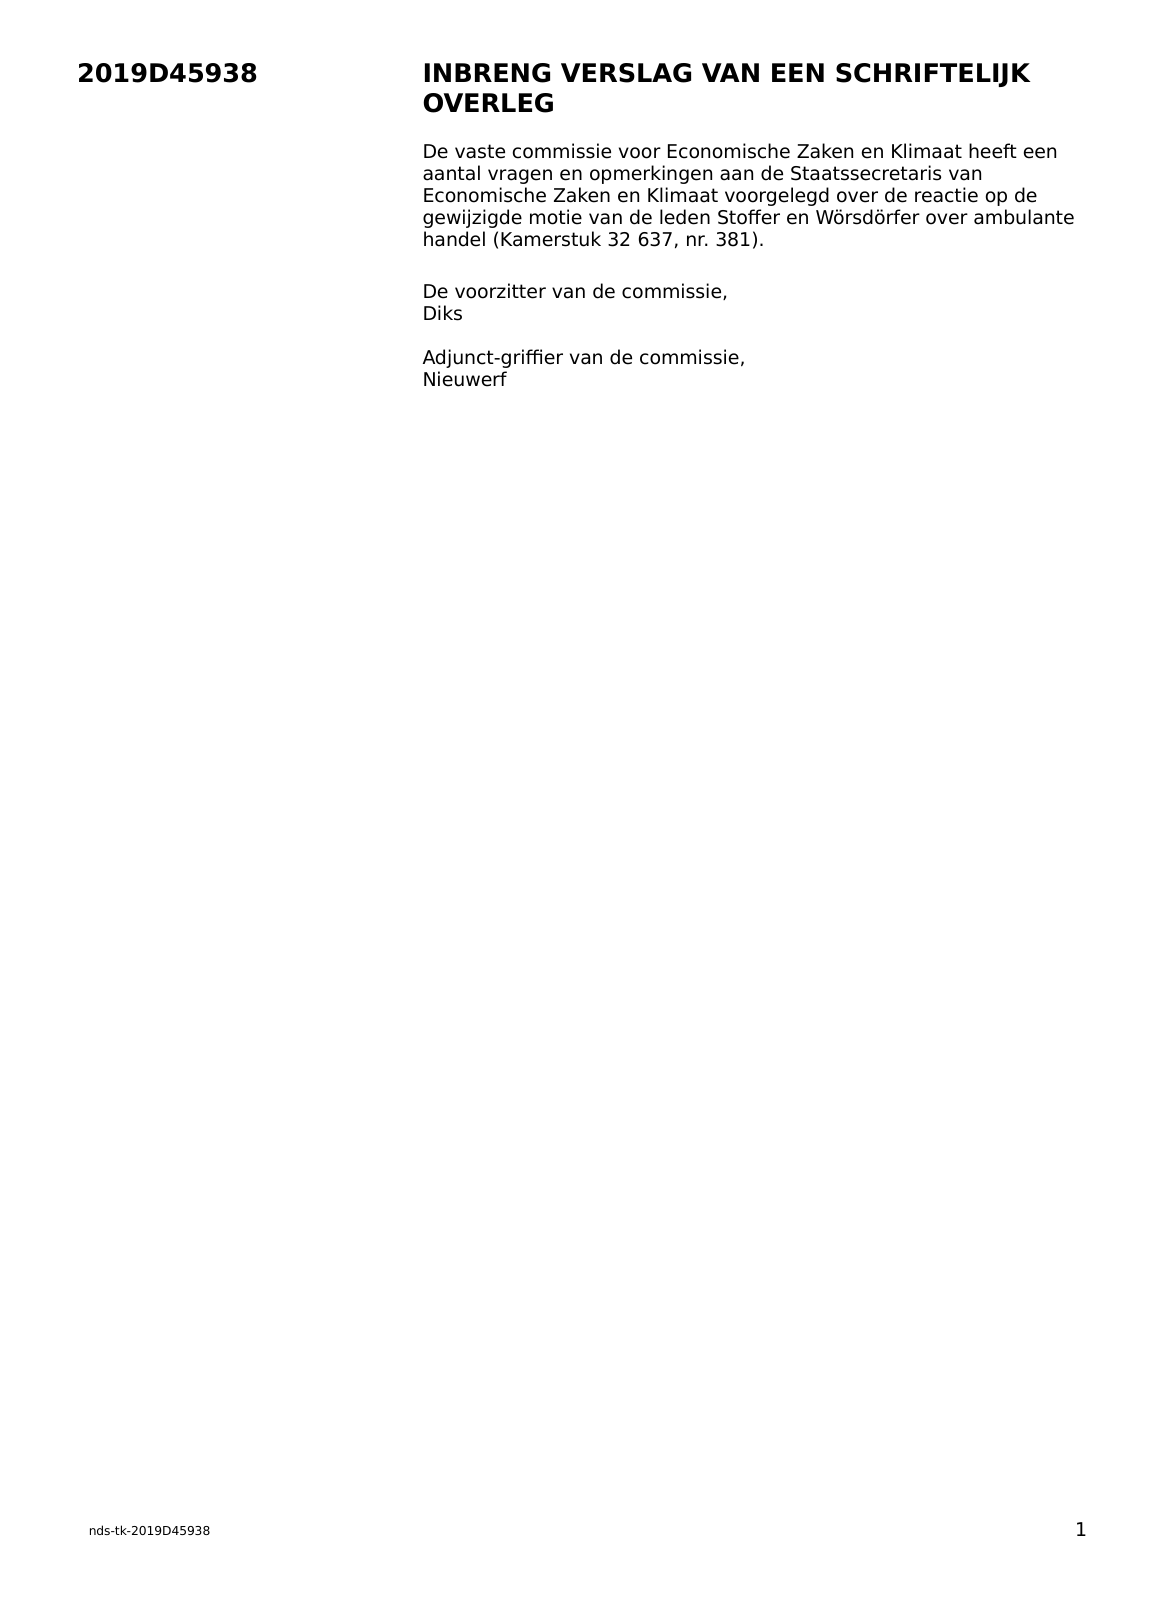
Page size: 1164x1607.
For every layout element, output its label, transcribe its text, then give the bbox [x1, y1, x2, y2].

text De vaste commissie voor Economische Zaken en Klimaat heeft een aantal vragen en opmerkingen aan de Staatssecretaris van Economische Zaken en Klimaat voorgelegd over de reactie op de gewijzigde motie van de leden Stoffer en Wörsdörfer over ambulante handel (Kamerstuk 32 637, nr. 381). [422, 141, 1087, 251]
text 2019D45938 INBRENG VERSLAG VAN EEN SCHRIFTELIJK OVERLEG [77, 59, 1087, 118]
text De voorzitter van de commissie, Diks [422, 281, 1087, 324]
text nds-tk-2019D45938 [88, 1524, 323, 1538]
text Adjunct-griffier van de commissie, Nieuwerf [422, 347, 1087, 391]
